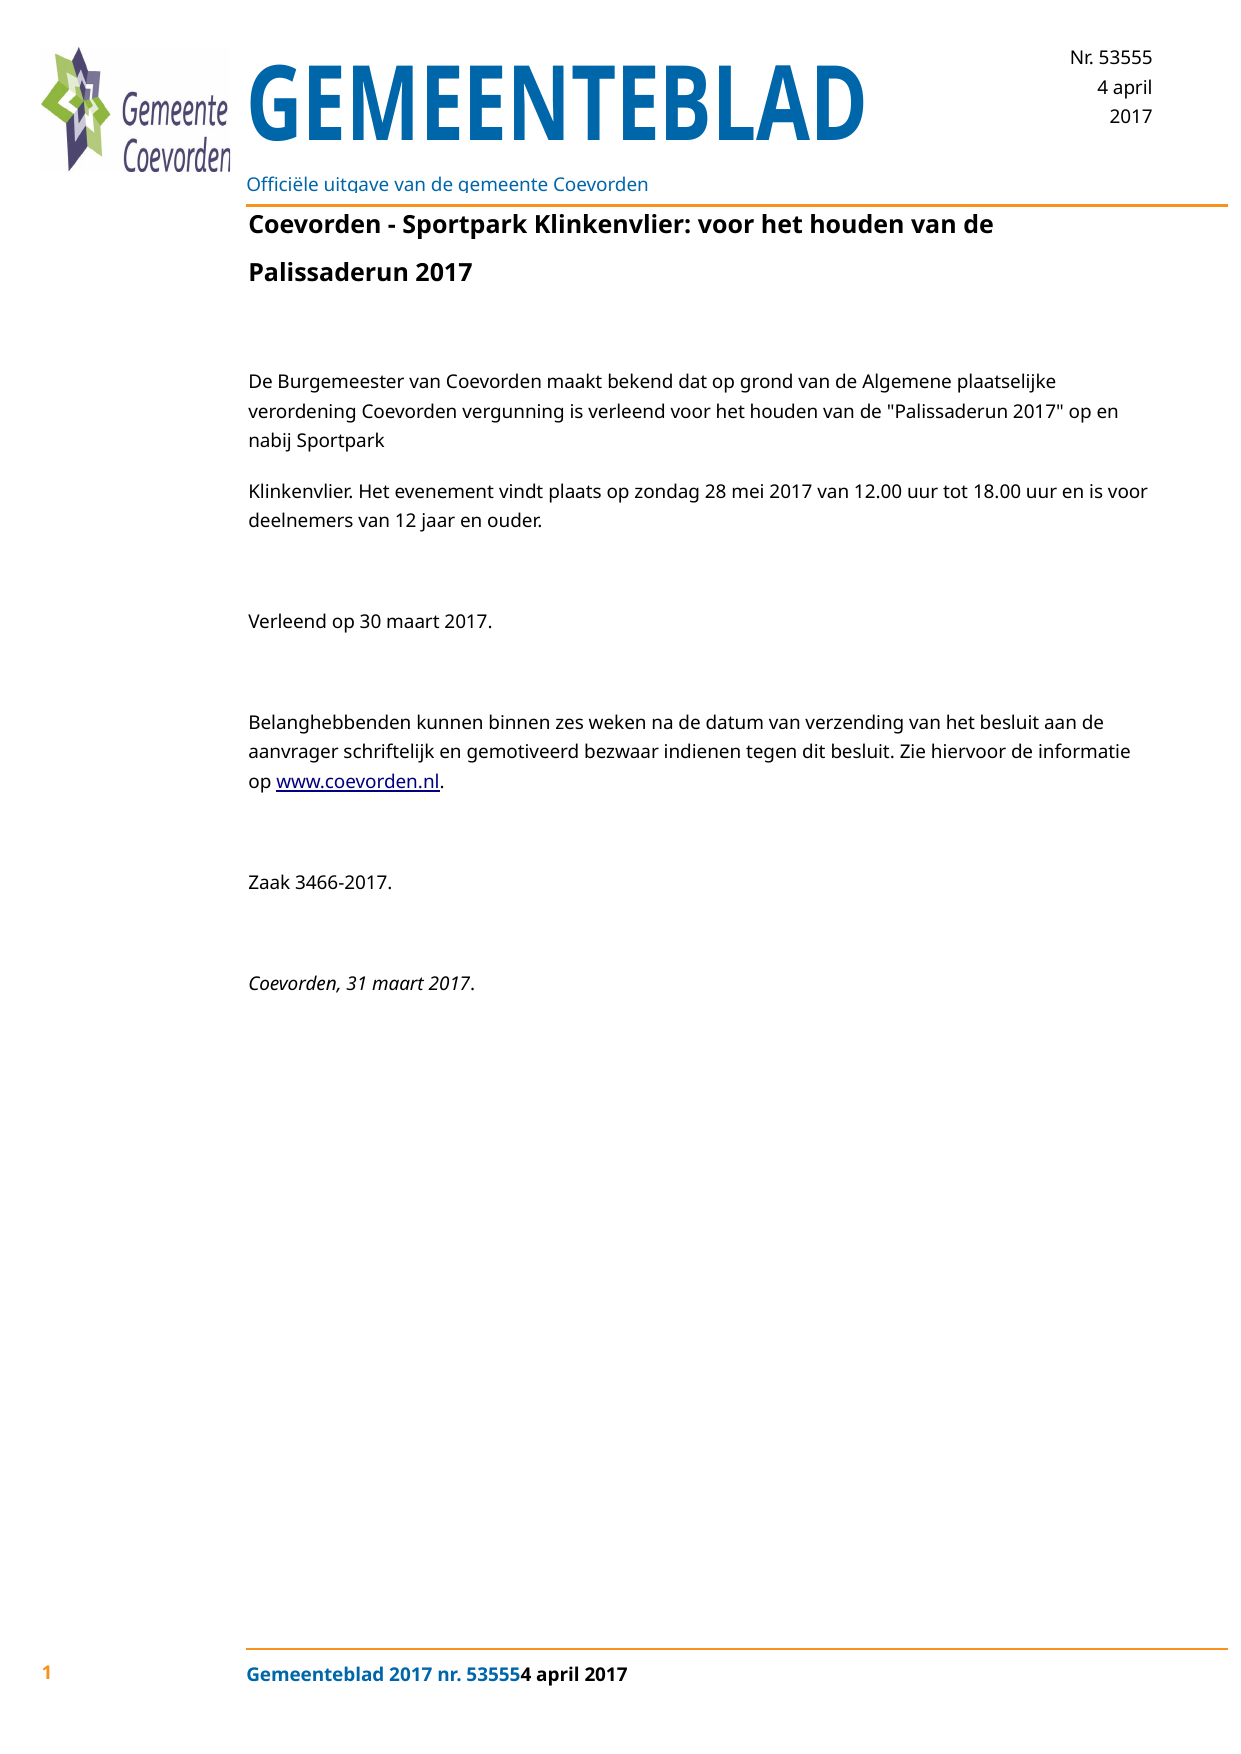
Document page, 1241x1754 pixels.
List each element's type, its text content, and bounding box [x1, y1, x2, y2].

text Coevorden - Sportpark Klinkenvlier: voor het houden van de Palissaderun 2017 [248, 207, 1152, 288]
text Zaak 3466-2017. [248, 869, 1152, 895]
text Verleend op 30 maart 2017. [248, 608, 1152, 634]
text Klinkenvlier. Het evenement vindt plaats op zondag 28 mei 2017 van 12.00 uur tot 18.00 uur en is voor deelnemers van 12 jaar en ouder. [248, 478, 1152, 533]
picture [41, 47, 231, 172]
text De Burgemeester van Coevorden maakt bekend dat op grond van de Algemene plaatselijke verordening Coevorden vergunning is verleend voor het houden van de "Palissaderun 2017" op en nabij Sportpark [248, 368, 1152, 453]
text Belanghebbenden kunnen binnen zes weken na de datum van verzending van het besluit aan de aanvrager schriftelijk en gemotiveerd bezwaar indienen tegen dit besluit. Zie hiervoor de informatie op www.coevorden.nl. [248, 709, 1152, 794]
text Coevorden, 31 maart 2017. [248, 970, 1152, 996]
